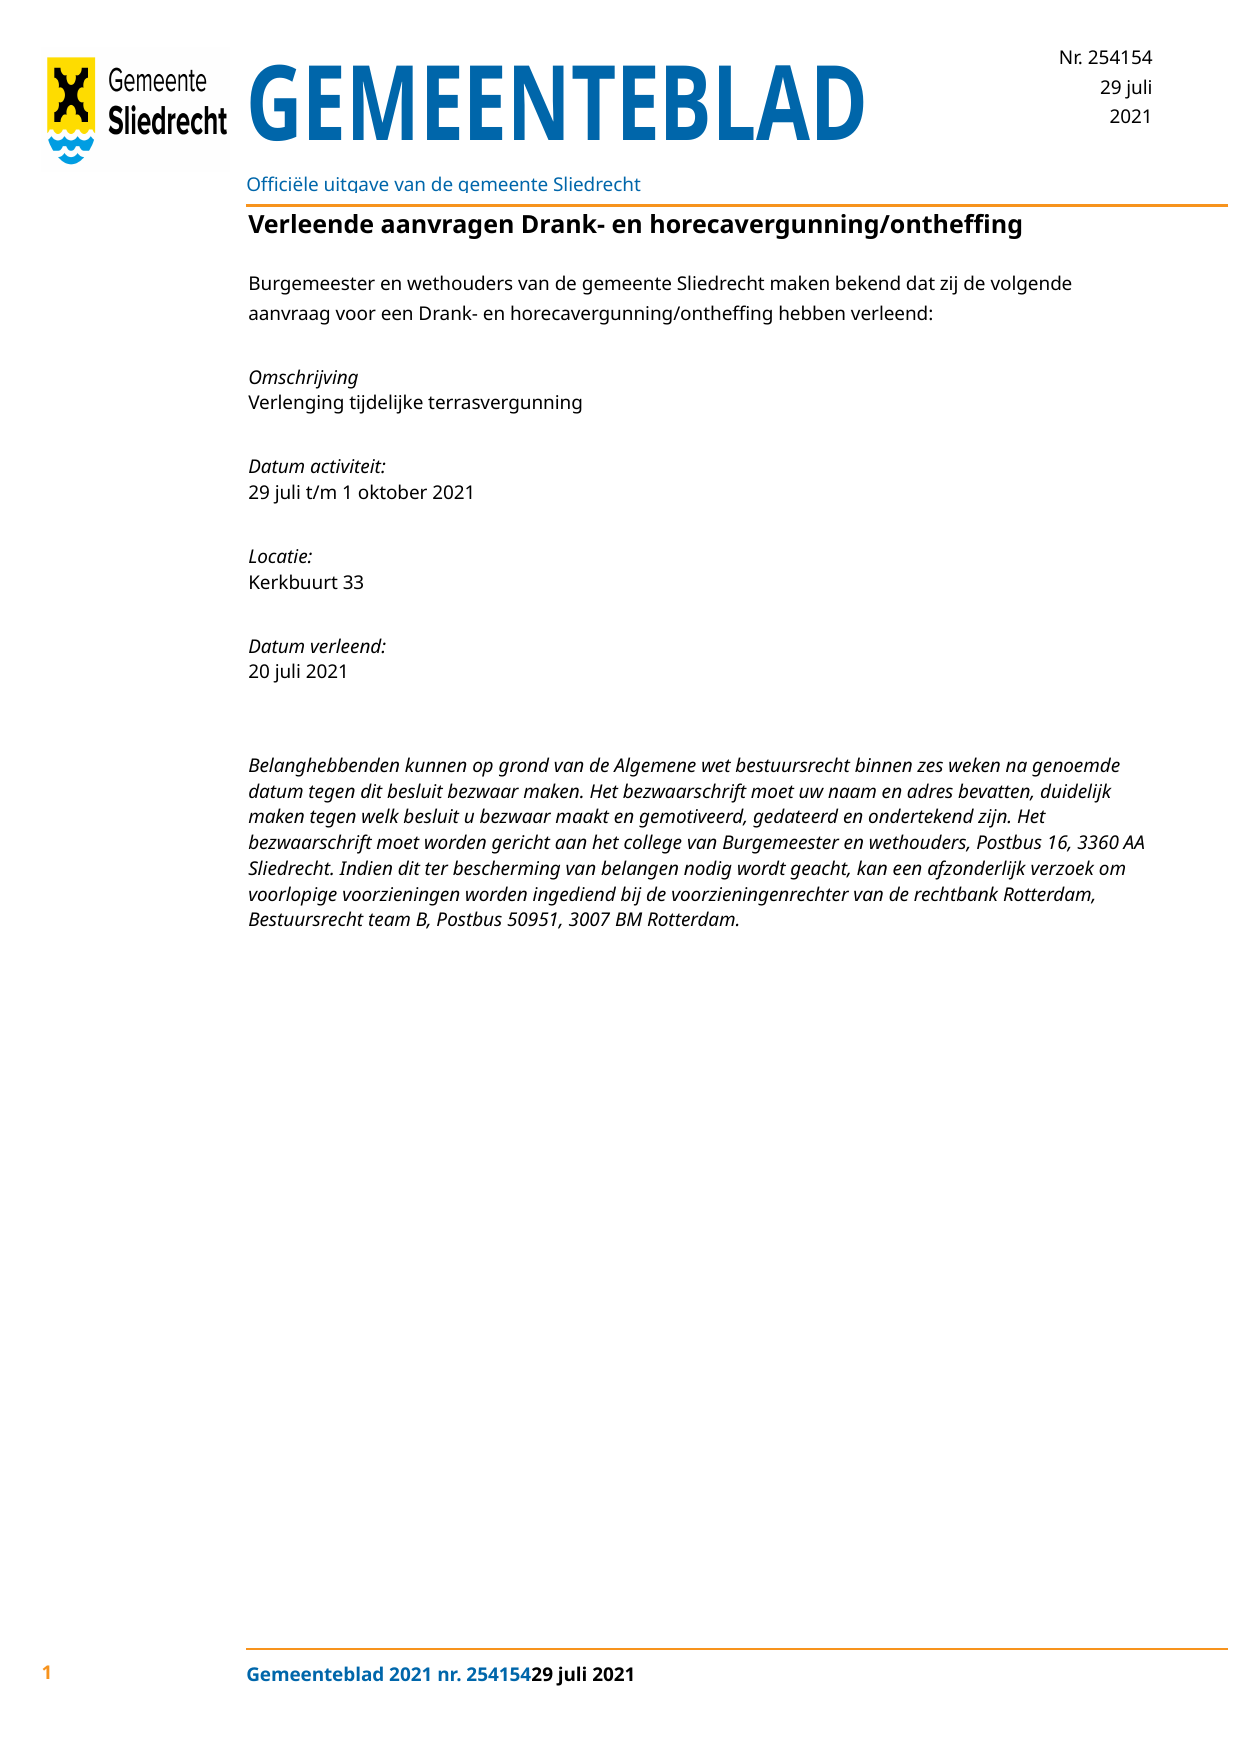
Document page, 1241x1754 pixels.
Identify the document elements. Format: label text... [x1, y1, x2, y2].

text Kerkbuurt 33 [248, 569, 1152, 595]
text 20 juli 2021 [248, 659, 1152, 684]
text 29 juli t/m 1 oktober 2021 [248, 479, 1152, 505]
text Verlenging tijdelijke terrasvergunning [248, 389, 1152, 415]
text Omschrijving [248, 364, 1152, 389]
text Burgemeester en wethouders van de gemeente Sliedrecht maken bekend dat zij de volgende aanvraag voor een Drank- en horecavergunning/ontheffing hebben verleend: [248, 270, 1152, 326]
text Belanghebbenden kunnen op grond van de Algemene wet bestuursrecht binnen zes weken na genoemde datum tegen dit besluit bezwaar maken. Het bezwaarschrift moet uw naam en adres bevatten, duidelijk maken tegen welk besluit u bezwaar maakt en gemotiveerd, gedateerd en ondertekend zijn. Het bezwaarschrift moet worden gericht aan het college van Burgemeester en wethouders, Postbus 16, 3360 AA Sliedrecht. Indien dit ter bescherming van belangen nodig wordt geacht, kan een afzonderlijk verzoek om voorlopige voorzieningen worden ingediend bij de voorzieningenrechter van de rechtbank Rotterdam, Bestuursrecht team B, Postbus 50951, 3007 BM Rotterdam. [248, 752, 1152, 932]
text Datum activiteit: [248, 453, 1152, 479]
text Locatie: [248, 543, 1152, 569]
text Datum verleend: [248, 633, 1152, 659]
picture [41, 47, 231, 172]
text Verleende aanvragen Drank- en horecavergunning/ontheffing [248, 207, 1152, 241]
